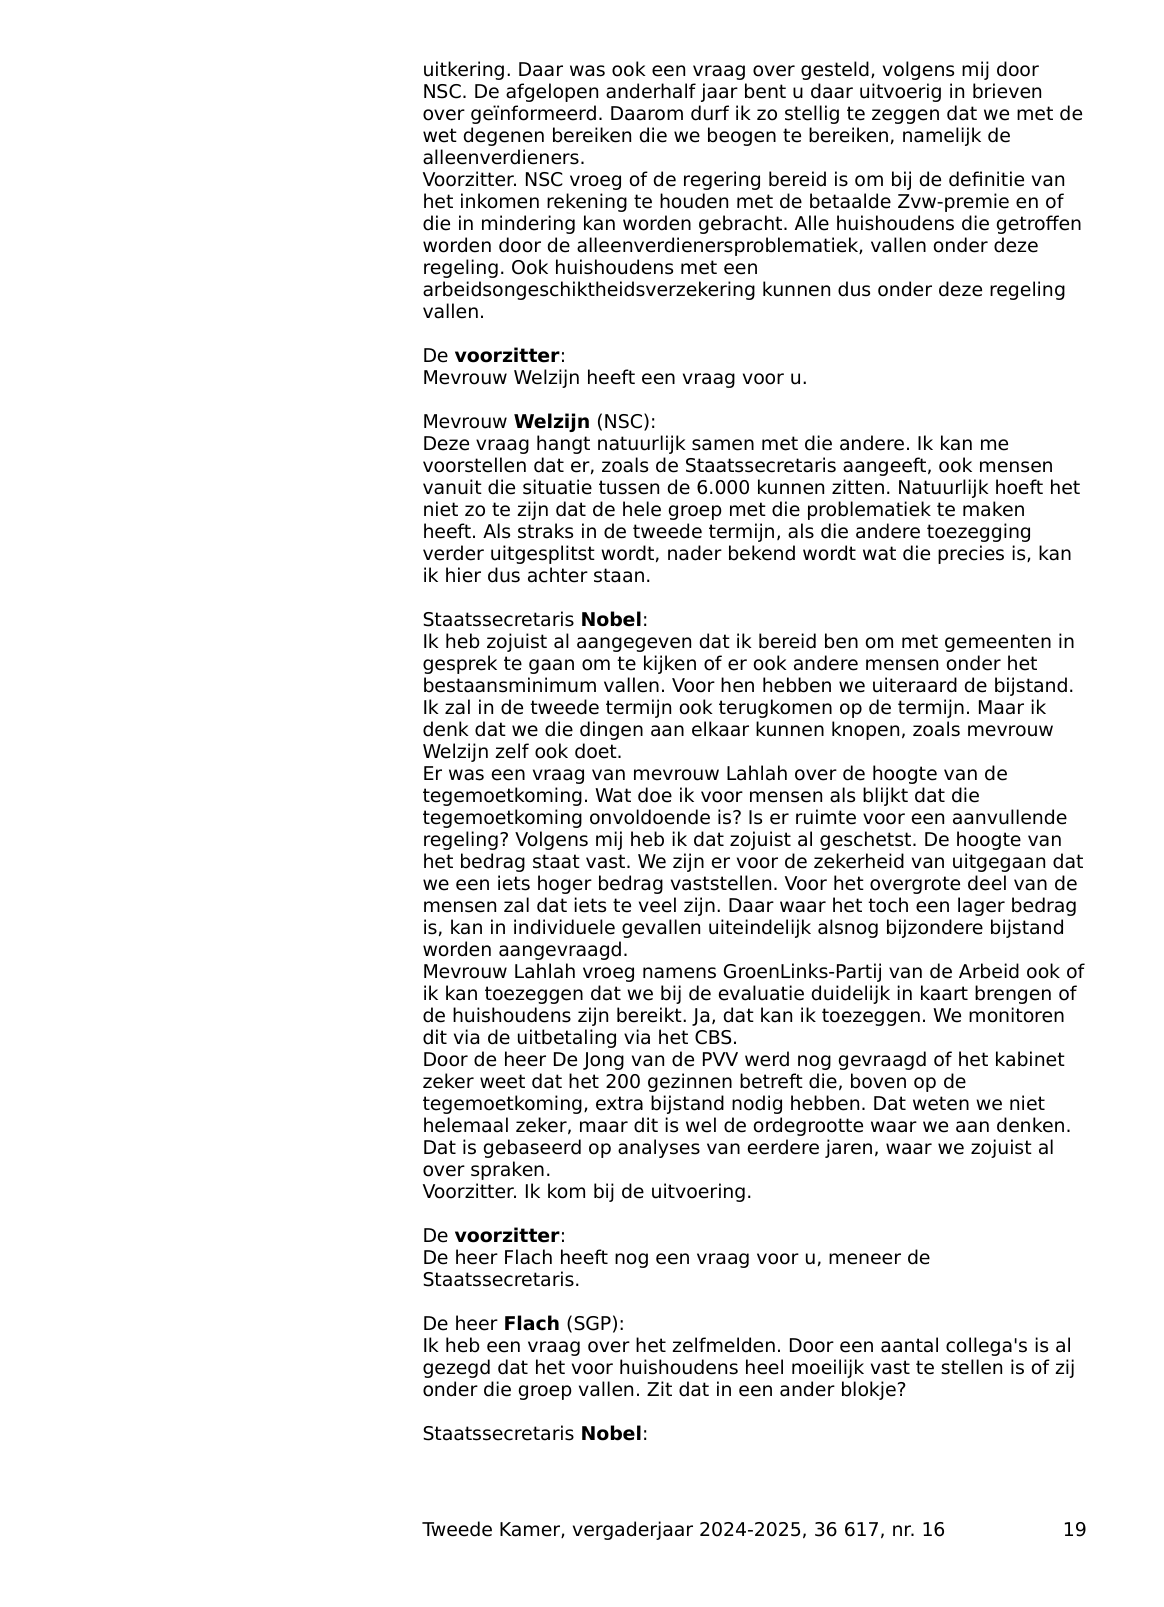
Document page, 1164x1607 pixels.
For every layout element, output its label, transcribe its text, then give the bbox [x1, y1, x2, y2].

text uitkering. Daar was ook een vraag over gesteld, volgens mij door NSC. De afgelopen anderhalf jaar bent u daar uitvoerig in brieven over geïnformeerd. Daarom durf ik zo stellig te zeggen dat we met de wet degenen bereiken die we beogen te bereiken, namelijk de alleenverdieners. [422, 59, 1087, 169]
text Door de heer De Jong van de PVV werd nog gevraagd of het kabinet zeker weet dat het 200 gezinnen betreft die, boven op de tegemoetkoming, extra bijstand nodig hebben. Dat weten we niet helemaal zeker, maar dit is wel de ordegrootte waar we aan denken. Dat is gebaseerd op analyses van eerdere jaren, waar we zojuist al over spraken. [422, 1049, 1087, 1181]
text Voorzitter. Ik kom bij de uitvoering. [422, 1181, 1087, 1203]
text Staatssecretaris Nobel: [422, 609, 1087, 631]
text De heer Flach (SGP): [422, 1313, 1087, 1335]
text Deze vraag hangt natuurlijk samen met die andere. Ik kan me voorstellen dat er, zoals de Staatssecretaris aangeeft, ook mensen vanuit die situatie tussen de 6.000 kunnen zitten. Natuurlijk hoeft het niet zo te zijn dat de hele groep met die problematiek te maken heeft. Als straks in de tweede termijn, als die andere toezegging verder uitgesplitst wordt, nader bekend wordt wat die precies is, kan ik hier dus achter staan. [422, 433, 1087, 587]
text De heer Flach heeft nog een vraag voor u, meneer de Staatssecretaris. [422, 1247, 1087, 1291]
text Mevrouw Welzijn (NSC): [422, 411, 1087, 433]
text Staatssecretaris Nobel: [422, 1423, 1087, 1445]
text Mevrouw Lahlah vroeg namens GroenLinks-Partij van de Arbeid ook of ik kan toezeggen dat we bij de evaluatie duidelijk in kaart brengen of de huishoudens zijn bereikt. Ja, dat kan ik toezeggen. We monitoren dit via de uitbetaling via het CBS. [422, 961, 1087, 1049]
text Ik heb zojuist al aangegeven dat ik bereid ben om met gemeenten in gesprek te gaan om te kijken of er ook andere mensen onder het bestaansminimum vallen. Voor hen hebben we uiteraard de bijstand. Ik zal in de tweede termijn ook terugkomen op de termijn. Maar ik denk dat we die dingen aan elkaar kunnen knopen, zoals mevrouw Welzijn zelf ook doet. [422, 631, 1087, 763]
text Mevrouw Welzijn heeft een vraag voor u. [422, 367, 1087, 389]
text Voorzitter. NSC vroeg of de regering bereid is om bij de definitie van het inkomen rekening te houden met de betaalde Zvw-premie en of die in mindering kan worden gebracht. Alle huishoudens die getroffen worden door de alleenverdienersproblematiek, vallen onder deze regeling. Ook huishoudens met een arbeidsongeschiktheidsverzekering kunnen dus onder deze regeling vallen. [422, 169, 1087, 323]
text De voorzitter: [422, 1225, 1087, 1247]
text Ik heb een vraag over het zelfmelden. Door een aantal collega's is al gezegd dat het voor huishoudens heel moeilijk vast te stellen is of zij onder die groep vallen. Zit dat in een ander blokje? [422, 1335, 1087, 1401]
text Er was een vraag van mevrouw Lahlah over de hoogte van de tegemoetkoming. Wat doe ik voor mensen als blijkt dat die tegemoetkoming onvoldoende is? Is er ruimte voor een aanvullende regeling? Volgens mij heb ik dat zojuist al geschetst. De hoogte van het bedrag staat vast. We zijn er voor de zekerheid van uitgegaan dat we een iets hoger bedrag vaststellen. Voor het overgrote deel van de mensen zal dat iets te veel zijn. Daar waar het toch een lager bedrag is, kan in individuele gevallen uiteindelijk alsnog bijzondere bijstand worden aangevraagd. [422, 763, 1087, 961]
text De voorzitter: [422, 345, 1087, 367]
